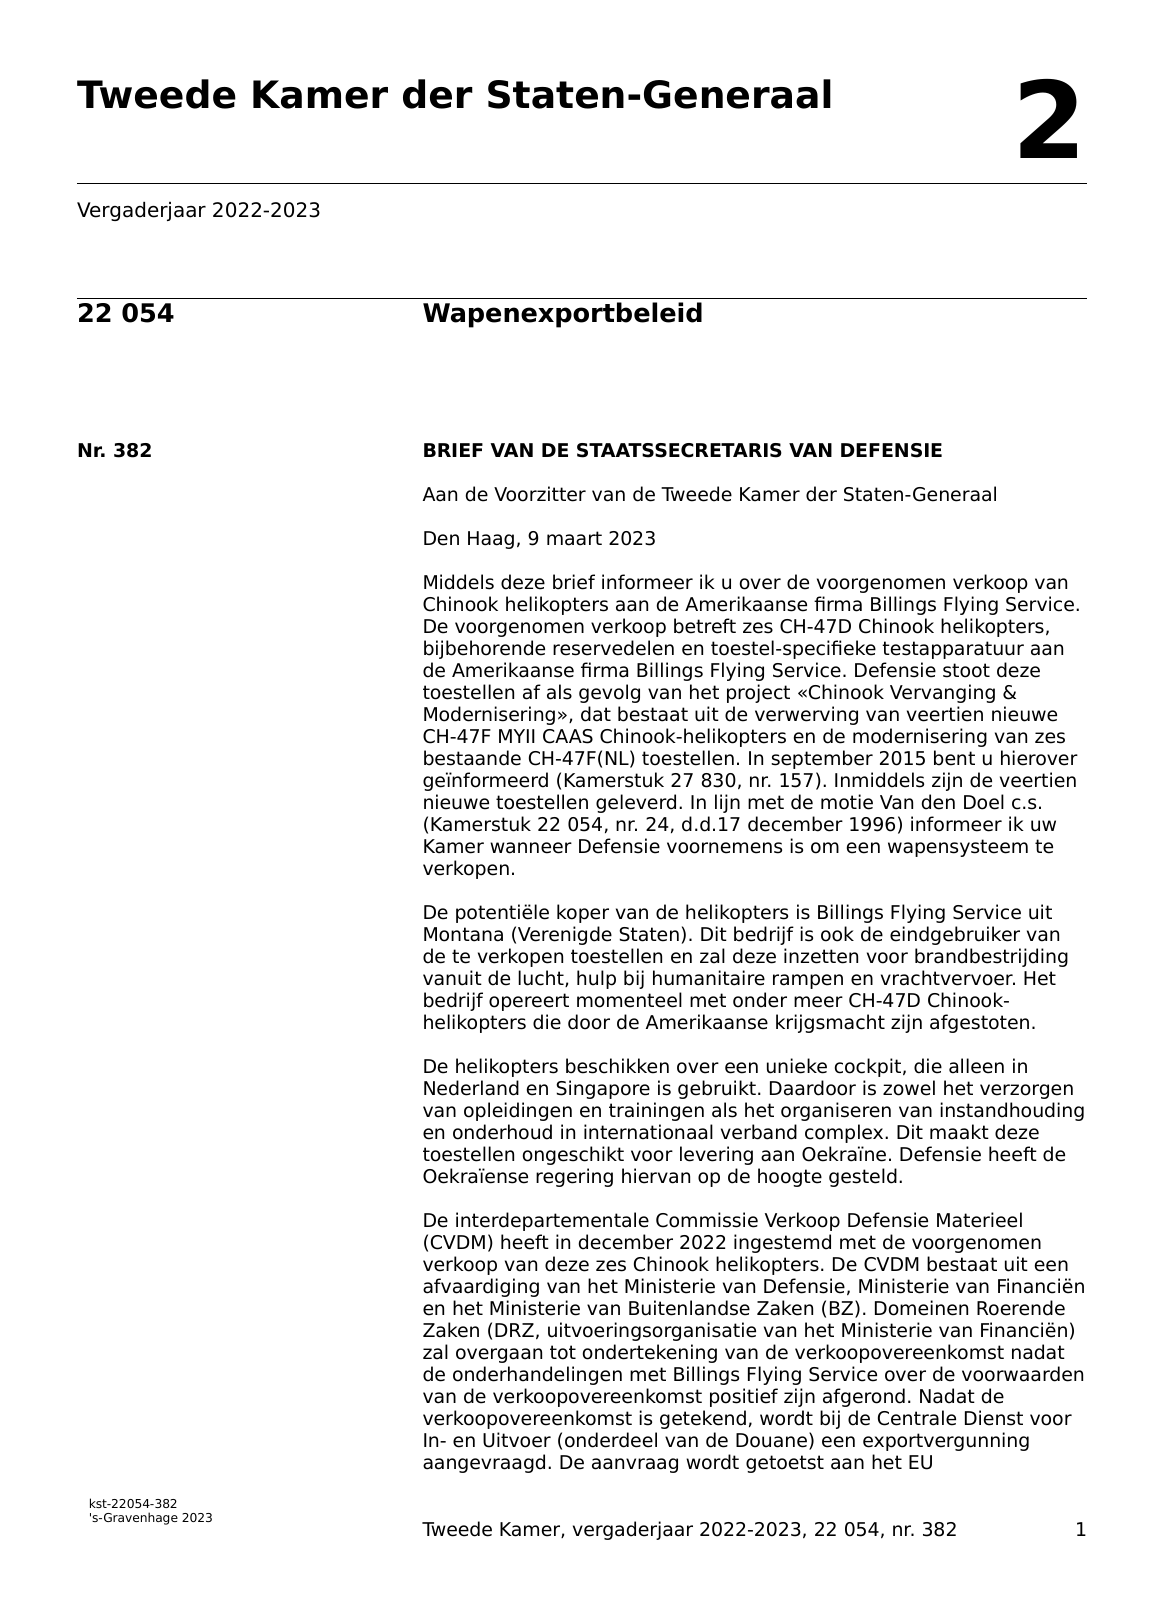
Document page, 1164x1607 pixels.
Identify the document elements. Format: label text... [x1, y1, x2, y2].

text Den Haag, 9 maart 2023 [422, 528, 1087, 550]
subtitle 22 054 Wapenexportbeleid [77, 299, 1087, 329]
text 's-Gravenhage 2023 [88, 1511, 323, 1525]
text Aan de Voorzitter van de Tweede Kamer der Staten-Generaal [422, 484, 1087, 506]
table_header 2 [886, 59, 1087, 183]
table_header Tweede Kamer der Staten-Generaal [77, 59, 886, 183]
text kst-22054-382 [88, 1497, 323, 1511]
text De helikopters beschikken over een unieke cockpit, die alleen in Nederland en Singapore is gebruikt. Daardoor is zowel het verzorgen van opleidingen en trainingen als het organiseren van instandhouding en onderhoud in internationaal verband complex. Dit maakt deze toestellen ongeschikt voor levering aan Oekraïne. Defensie heeft de Oekraïense regering hiervan op de hoogte gesteld. [422, 1056, 1087, 1188]
table_cell Vergaderjaar 2022-2023 [77, 184, 1087, 298]
text De interdepartementale Commissie Verkoop Defensie Materieel (CVDM) heeft in december 2022 ingestemd met de voorgenomen verkoop van deze zes Chinook helikopters. De CVDM bestaat uit een afvaardiging van het Ministerie van Defensie, Ministerie van Financiën en het Ministerie van Buitenlandse Zaken (BZ). Domeinen Roerende Zaken (DRZ, uitvoeringsorganisatie van het Ministerie van Financiën) zal overgaan tot ondertekening van de verkoopovereenkomst nadat de onderhandelingen met Billings Flying Service over de voorwaarden van de verkoopovereenkomst positief zijn afgerond. Nadat de verkoopovereenkomst is getekend, wordt bij de Centrale Dienst voor In- en Uitvoer (onderdeel van de Douane) een exportvergunning aangevraagd. De aanvraag wordt getoetst aan het EU [422, 1210, 1087, 1474]
text De potentiële koper van de helikopters is Billings Flying Service uit Montana (Verenigde Staten). Dit bedrijf is ook de eindgebruiker van de te verkopen toestellen en zal deze inzetten voor brandbestrijding vanuit de lucht, hulp bij humanitaire rampen en vrachtvervoer. Het bedrijf opereert momenteel met onder meer CH-47D Chinook-helikopters die door de Amerikaanse krijgsmacht zijn afgestoten. [422, 902, 1087, 1034]
subtitle Nr. 382 BRIEF VAN DE STAATSSECRETARIS VAN DEFENSIE [77, 440, 1087, 462]
text Middels deze brief informeer ik u over de voorgenomen verkoop van Chinook helikopters aan de Amerikaanse firma Billings Flying Service. De voorgenomen verkoop betreft zes CH-47D Chinook helikopters, bijbehorende reservedelen en toestel-specifieke testapparatuur aan de Amerikaanse firma Billings Flying Service. Defensie stoot deze toestellen af als gevolg van het project «Chinook Vervanging & Modernisering», dat bestaat uit de verwerving van veertien nieuwe CH-47F MYII CAAS Chinook-helikopters en de modernisering van zes bestaande CH-47F(NL) toestellen. In september 2015 bent u hierover geïnformeerd (Kamerstuk 27 830, nr. 157). Inmiddels zijn de veertien nieuwe toestellen geleverd. In lijn met de motie Van den Doel c.s. (Kamerstuk 22 054, nr. 24, d.d.17 december 1996) informeer ik uw Kamer wanneer Defensie voornemens is om een wapensysteem te verkopen. [422, 572, 1087, 880]
